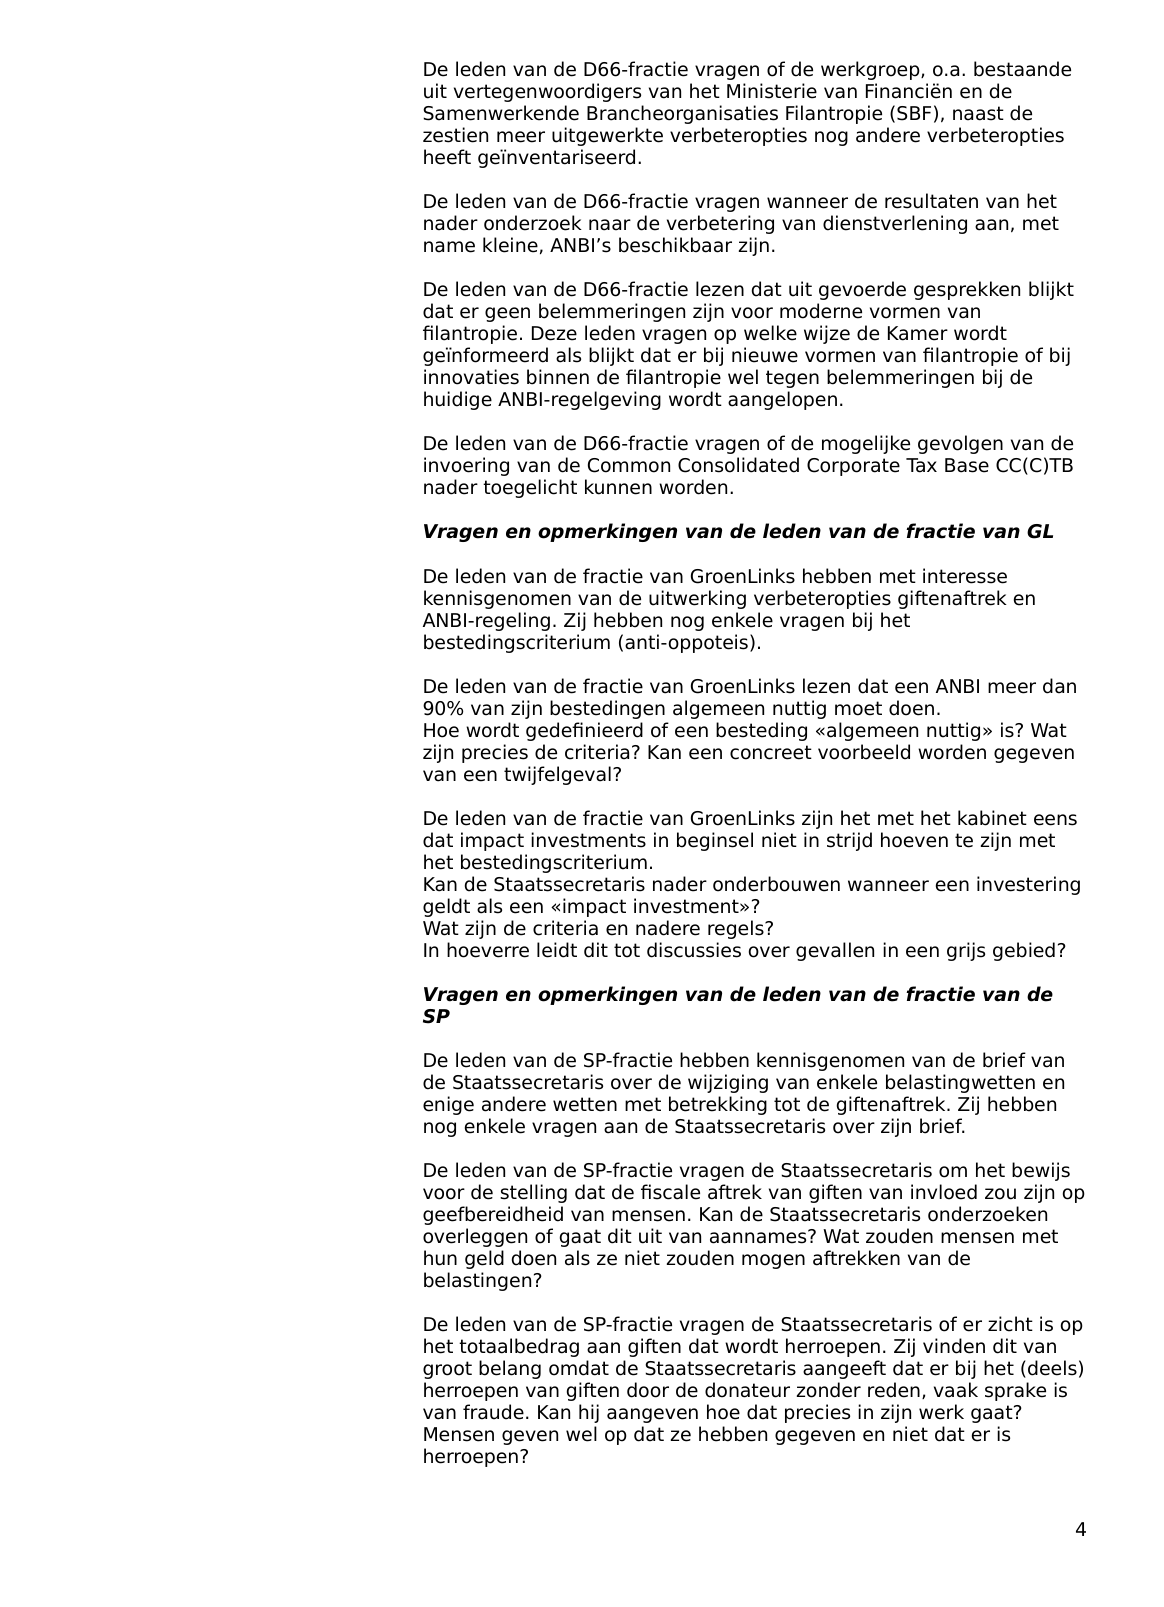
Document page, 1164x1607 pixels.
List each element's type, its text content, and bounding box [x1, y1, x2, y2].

text De leden van de D66-fractie vragen wanneer de resultaten van het nader onderzoek naar de verbetering van dienstverlening aan, met name kleine, ANBI’s beschikbaar zijn. [422, 191, 1087, 257]
text Kan de Staatssecretaris nader onderbouwen wanneer een investering geldt als een «impact investment»? [422, 874, 1087, 918]
text De leden van de D66-fractie lezen dat uit gevoerde gesprekken blijkt dat er geen belemmeringen zijn voor moderne vormen van filantropie. Deze leden vragen op welke wijze de Kamer wordt geïnformeerd als blijkt dat er bij nieuwe vormen van filantropie of bij innovaties binnen de filantropie wel tegen belemmeringen bij de huidige ANBI-regelgeving wordt aangelopen. [422, 279, 1087, 411]
subtitle Vragen en opmerkingen van de leden van de fractie van de SP [422, 984, 1087, 1028]
text Wat zijn de criteria en nadere regels? [422, 918, 1087, 940]
text De leden van de fractie van GroenLinks hebben met interesse kennisgenomen van de uitwerking verbeteropties giftenaftrek en ANBI-regeling. Zij hebben nog enkele vragen bij het bestedingscriterium (anti-oppoteis). [422, 566, 1087, 653]
text De leden van de fractie van GroenLinks zijn het met het kabinet eens dat impact investments in beginsel niet in strijd hoeven te zijn met het bestedingscriterium. [422, 808, 1087, 874]
text De leden van de SP-fractie vragen de Staatssecretaris om het bewijs voor de stelling dat de fiscale aftrek van giften van invloed zou zijn op geefbereidheid van mensen. Kan de Staatssecretaris onderzoeken overleggen of gaat dit uit van aannames? Wat zouden mensen met hun geld doen als ze niet zouden mogen aftrekken van de belastingen? [422, 1160, 1087, 1292]
text In hoeverre leidt dit tot discussies over gevallen in een grijs gebied? [422, 940, 1087, 962]
text De leden van de SP-fractie hebben kennisgenomen van de brief van de Staatssecretaris over de wijziging van enkele belastingwetten en enige andere wetten met betrekking tot de giftenaftrek. Zij hebben nog enkele vragen aan de Staatssecretaris over zijn brief. [422, 1050, 1087, 1138]
text De leden van de D66-fractie vragen of de mogelijke gevolgen van de invoering van de Common Consolidated Corporate Tax Base CC(C)TB nader toegelicht kunnen worden. [422, 433, 1087, 499]
text Hoe wordt gedefinieerd of een besteding «algemeen nuttig» is? Wat zijn precies de criteria? Kan een concreet voorbeeld worden gegeven van een twijfelgeval? [422, 720, 1087, 786]
text De leden van de fractie van GroenLinks lezen dat een ANBI meer dan 90% van zijn bestedingen algemeen nuttig moet doen. [422, 676, 1087, 720]
text De leden van de D66-fractie vragen of de werkgroep, o.a. bestaande uit vertegenwoordigers van het Ministerie van Financiën en de Samenwerkende Brancheorganisaties Filantropie (SBF), naast de zestien meer uitgewerkte verbeteropties nog andere verbeteropties heeft geïnventariseerd. [422, 59, 1087, 169]
subtitle Vragen en opmerkingen van de leden van de fractie van GL [422, 521, 1087, 543]
text De leden van de SP-fractie vragen de Staatssecretaris of er zicht is op het totaalbedrag aan giften dat wordt herroepen. Zij vinden dit van groot belang omdat de Staatssecretaris aangeeft dat er bij het (deels) herroepen van giften door de donateur zonder reden, vaak sprake is van fraude. Kan hij aangeven hoe dat precies in zijn werk gaat? Mensen geven wel op dat ze hebben gegeven en niet dat er is herroepen? [422, 1314, 1087, 1468]
